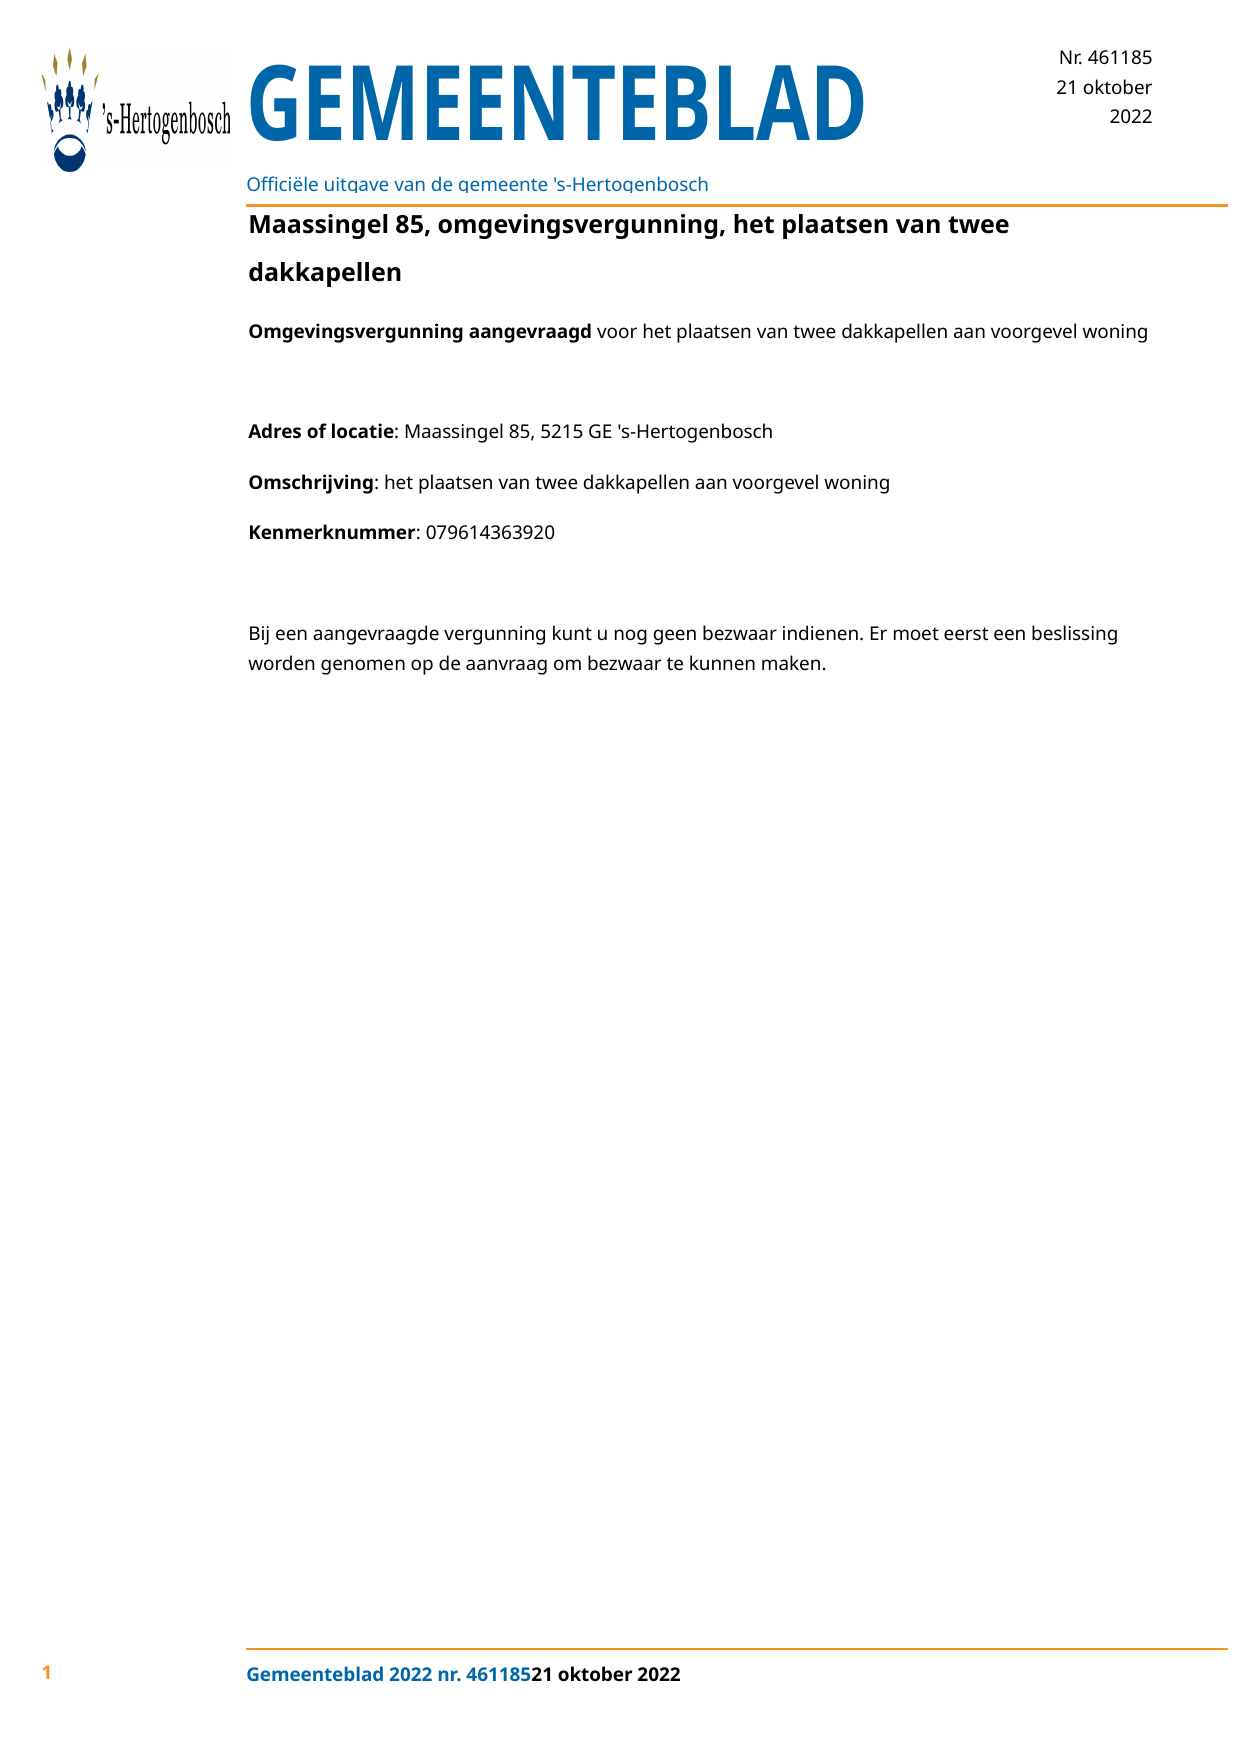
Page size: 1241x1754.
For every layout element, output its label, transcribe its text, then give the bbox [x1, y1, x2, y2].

text Omgevingsvergunning aangevraagd voor het plaatsen van twee dakkapellen aan voorgevel woning [248, 318, 1152, 344]
text Kenmerknummer: 079614363920 [248, 519, 1152, 545]
text Maassingel 85, omgevingsvergunning, het plaatsen van twee dakkapellen [248, 207, 1152, 288]
text Bij een aangevraagde vergunning kunt u nog geen bezwaar indienen. Er moet eerst een beslissing worden genomen op de aanvraag om bezwaar te kunnen maken. [248, 620, 1152, 676]
text Adres of locatie: Maassingel 85, 5215 GE 's-Hertogenbosch [248, 419, 1152, 444]
picture [41, 47, 231, 172]
text Omschrijving: het plaatsen van twee dakkapellen aan voorgevel woning [248, 469, 1152, 495]
